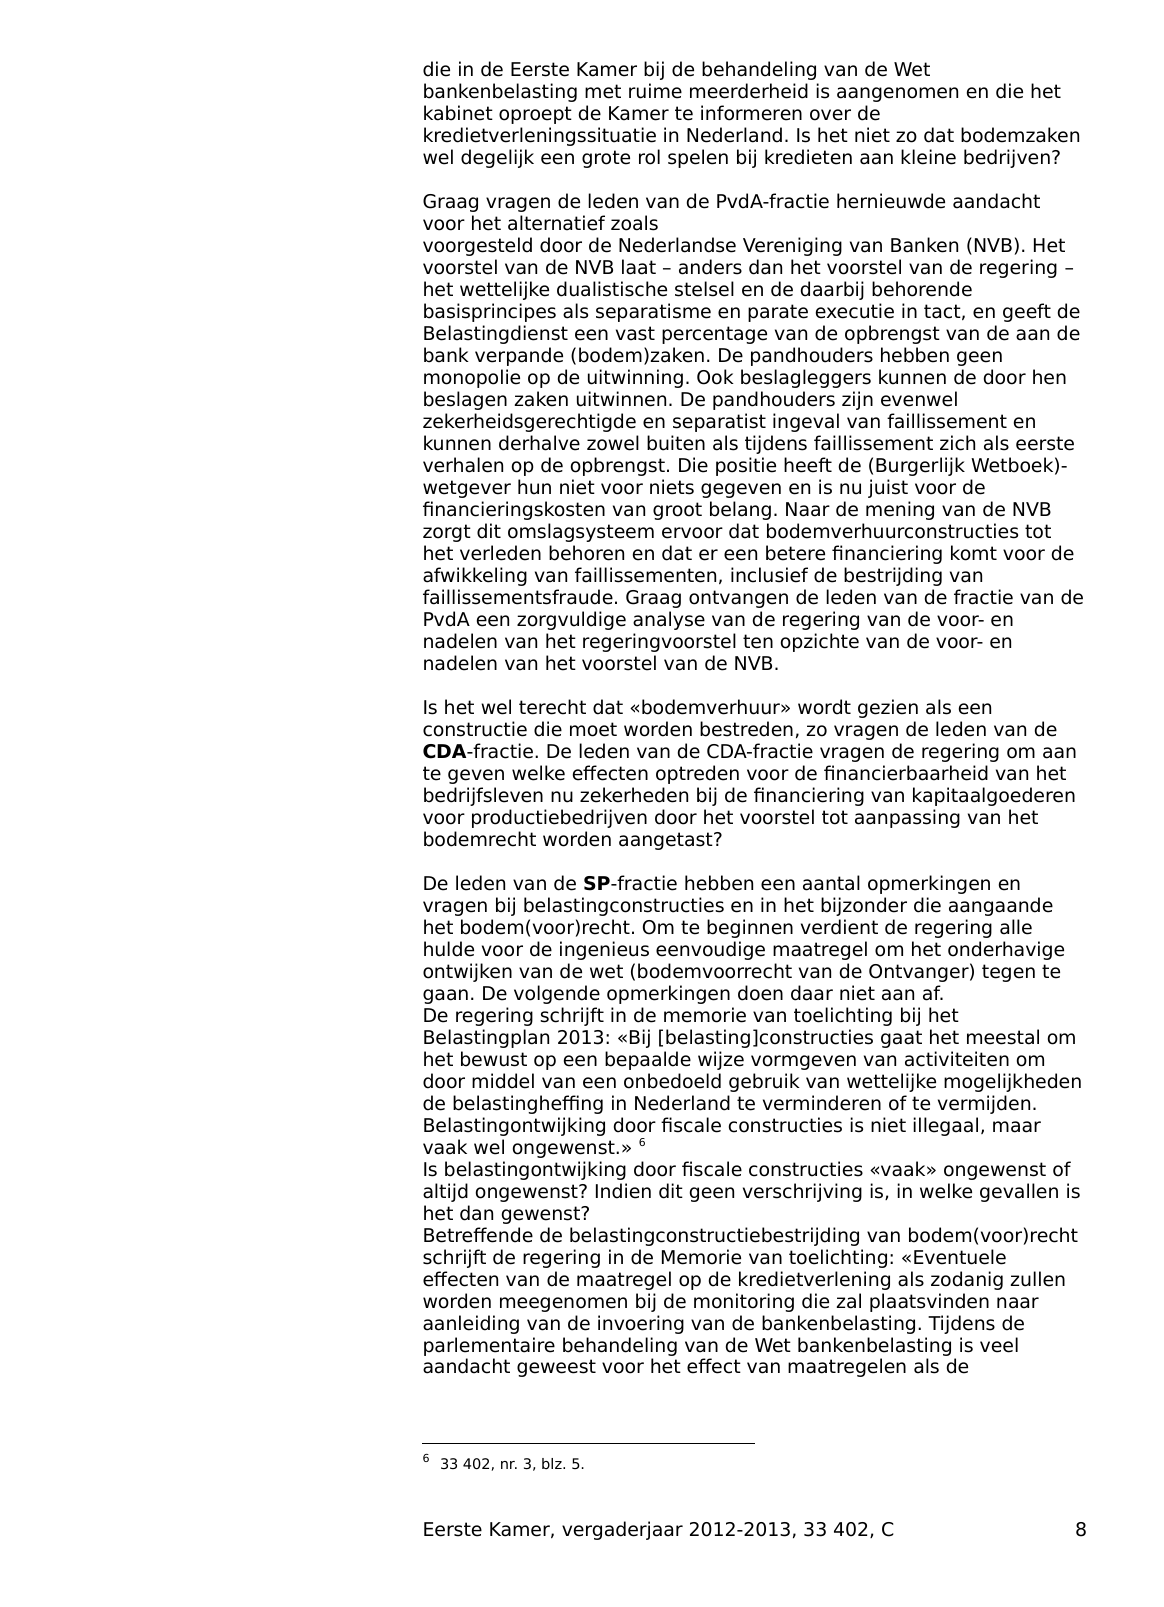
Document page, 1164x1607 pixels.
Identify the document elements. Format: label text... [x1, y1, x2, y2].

text De regering schrijft in de memorie van toelichting bij het Belastingplan 2013: «Bij [belasting]constructies gaat het meestal om het bewust op een bepaalde wijze vormgeven van activiteiten om door middel van een onbedoeld gebruik van wettelijke mogelijkheden de belastingheffing in Nederland te verminderen of te vermijden. Belastingontwijking door fiscale constructies is niet illegaal, maar vaak wel ongewenst.» [422, 1005, 1087, 1159]
text Betreffende de belastingconstructiebestrijding van bodem(voor)recht schrijft de regering in de Memorie van toelichting: «Eventuele effecten van de maatregel op de kredietverlening als zodanig zullen worden meegenomen bij de monitoring die zal plaatsvinden naar aanleiding van de invoering van de bankenbelasting. Tijdens de parlementaire behandeling van de Wet bankenbelasting is veel aandacht geweest voor het effect van maatregelen als de [422, 1224, 1087, 1378]
text 33 402, nr. 3, blz. 5. [422, 1452, 1087, 1474]
text Is het wel terecht dat «bodemverhuur» wordt gezien als een constructie die moet worden bestreden, zo vragen de leden van de CDA-fractie. De leden van de CDA-fractie vragen de regering om aan te geven welke effecten optreden voor de financierbaarheid van het bedrijfsleven nu zekerheden bij de financiering van kapitaalgoederen voor productiebedrijven door het voorstel tot aanpassing van het bodemrecht worden aangetast? [422, 697, 1087, 851]
text De leden van de SP-fractie hebben een aantal opmerkingen en vragen bij belastingconstructies en in het bijzonder die aangaande het bodem(voor)recht. Om te beginnen verdient de regering alle hulde voor de ingenieus eenvoudige maatregel om het onderhavige ontwijken van de wet (bodemvoorrecht van de Ontvanger) tegen te gaan. De volgende opmerkingen doen daar niet aan af. [422, 873, 1087, 1005]
text Graag vragen de leden van de PvdA-fractie hernieuwde aandacht voor het alternatief zoals [422, 191, 1087, 235]
text die in de Eerste Kamer bij de behandeling van de Wet bankenbelasting met ruime meerderheid is aangenomen en die het kabinet oproept de Kamer te informeren over de kredietverleningssituatie in Nederland. Is het niet zo dat bodemzaken wel degelijk een grote rol spelen bij kredieten aan kleine bedrijven? [422, 59, 1087, 169]
text Is belastingontwijking door fiscale constructies «vaak» ongewenst of altijd ongewenst? Indien dit geen verschrijving is, in welke gevallen is het dan gewenst? [422, 1159, 1087, 1224]
text voorgesteld door de Nederlandse Vereniging van Banken (NVB). Het voorstel van de NVB laat – anders dan het voorstel van de regering – het wettelijke dualistische stelsel en de daarbij behorende basisprincipes als separatisme en parate executie in tact, en geeft de Belastingdienst een vast percentage van de opbrengst van de aan de bank verpande (bodem)zaken. De pandhouders hebben geen monopolie op de uitwinning. Ook beslagleggers kunnen de door hen beslagen zaken uitwinnen. De pandhouders zijn evenwel zekerheidsgerechtigde en separatist ingeval van faillissement en kunnen derhalve zowel buiten als tijdens faillissement zich als eerste verhalen op de opbrengst. Die positie heeft de (Burgerlijk Wetboek)-wetgever hun niet voor niets gegeven en is nu juist voor de financieringskosten van groot belang. Naar de mening van de NVB zorgt dit omslagsysteem ervoor dat bodemverhuurconstructies tot het verleden behoren en dat er een betere financiering komt voor de afwikkeling van faillissementen, inclusief de bestrijding van faillissementsfraude. Graag ontvangen de leden van de fractie van de PvdA een zorgvuldige analyse van de regering van de voor- en nadelen van het regeringvoorstel ten opzichte van de voor- en nadelen van het voorstel van de NVB. [422, 235, 1087, 675]
